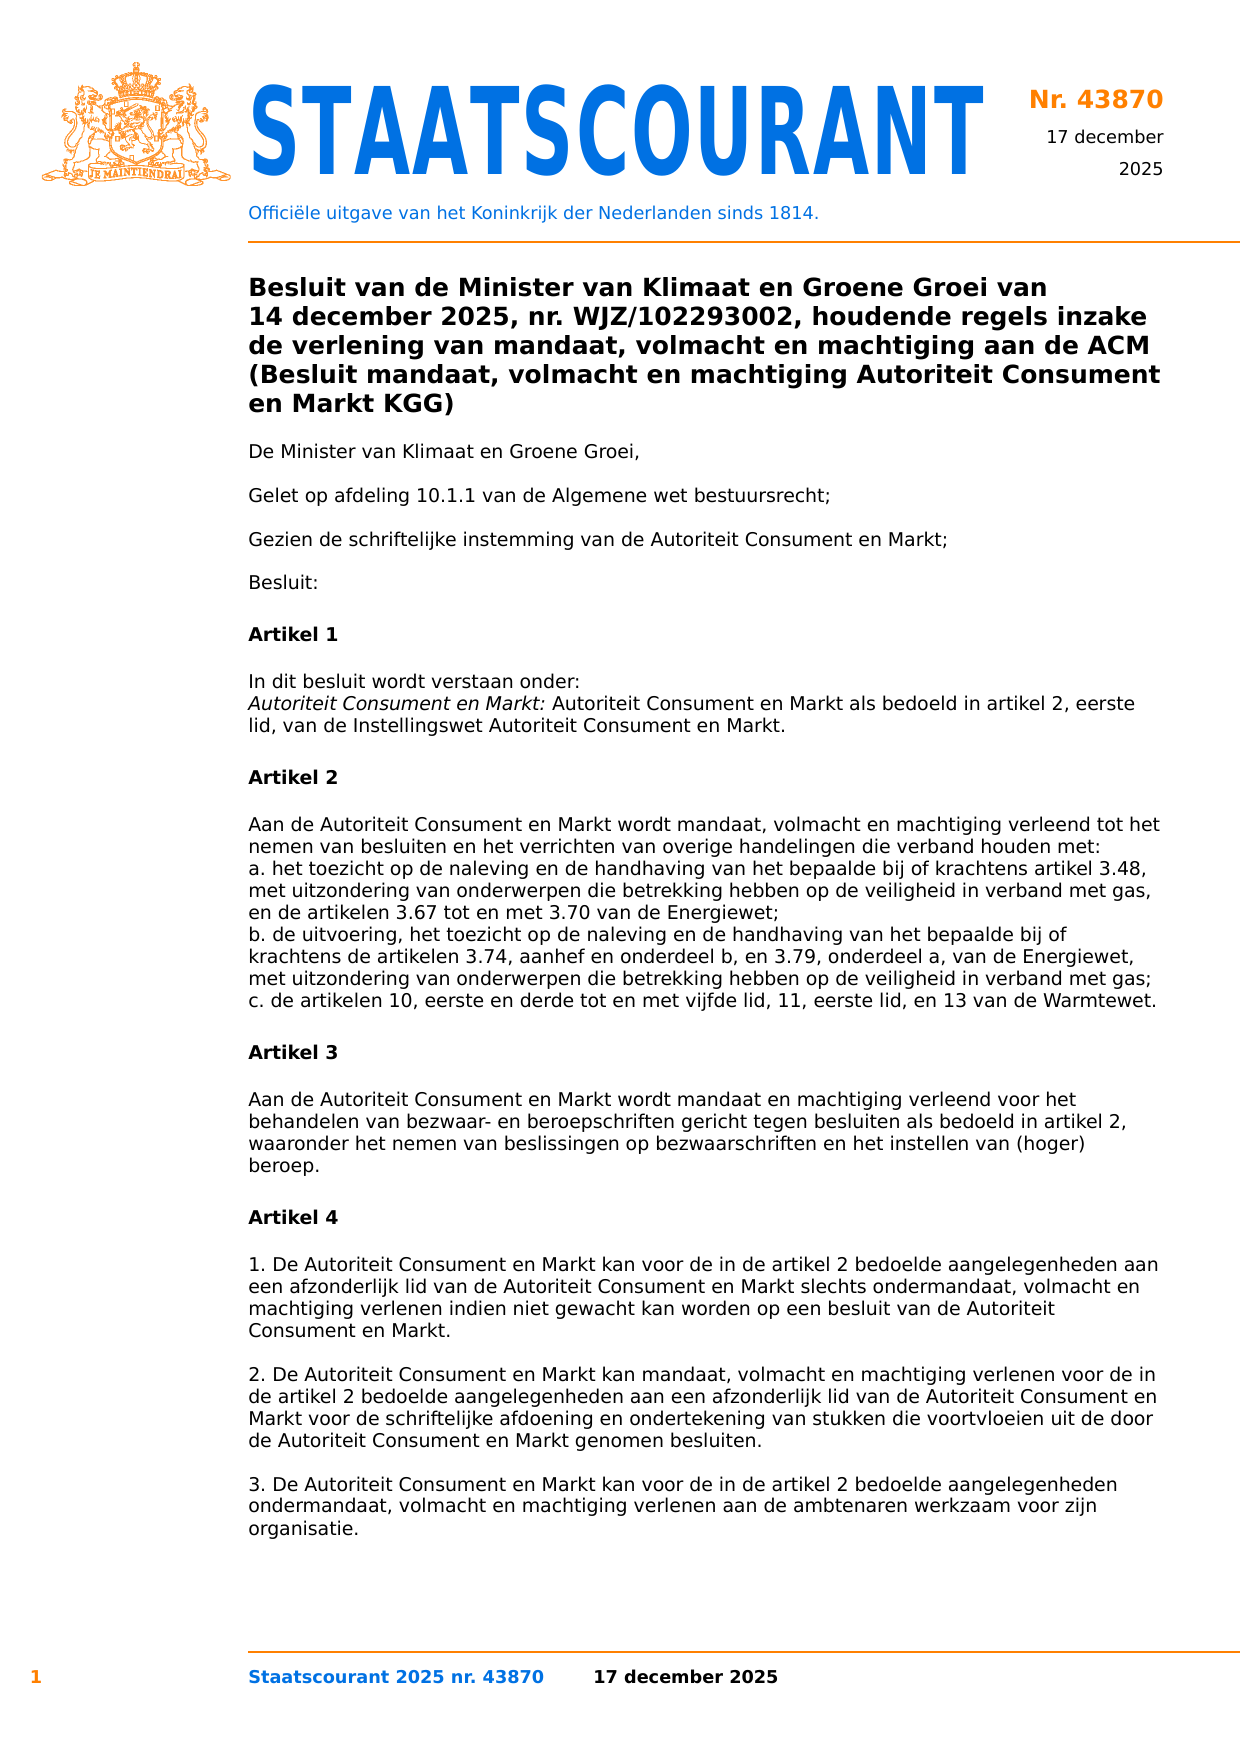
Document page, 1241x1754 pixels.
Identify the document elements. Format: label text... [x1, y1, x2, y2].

text Gezien de schriftelijke instemming van de Autoriteit Consument en Markt; [248, 528, 1163, 550]
table_header STAATSCOURANT [248, 62, 998, 203]
subtitle Artikel 1 [248, 624, 1163, 646]
text a. het toezicht op de naleving en de handhaving van het bepaalde bij of krachtens artikel 3.48, met uitzondering van onderwerpen die betrekking hebben op de veiligheid in verband met gas, en de artikelen 3.67 tot en met 3.70 van de Energiewet; [248, 858, 1163, 924]
text b. de uitvoering, het toezicht op de naleving en de handhaving van het bepaalde bij of krachtens de artikelen 3.74, aanhef en onderdeel b, en 3.79, onderdeel a, van de Energiewet, met uitzondering van onderwerpen die betrekking hebben op de veiligheid in verband met gas; [248, 924, 1163, 990]
table_header [25, 62, 248, 241]
text Aan de Autoriteit Consument en Markt wordt mandaat, volmacht en machtiging verleend tot het nemen van besluiten en het verrichten van overige handelingen die verband houden met: [248, 814, 1163, 858]
text 1. De Autoriteit Consument en Markt kan voor de in de artikel 2 bedoelde aangelegenheden aan een afzonderlijk lid van de Autoriteit Consument en Markt slechts ondermandaat, volmacht en machtiging verlenen indien niet gewacht kan worden op een besluit van de Autoriteit Consument en Markt. [248, 1254, 1163, 1342]
subtitle Artikel 3 [248, 1042, 1163, 1064]
subtitle Besluit van de Minister van Klimaat en Groene Groei van 14 december 2025, nr. WJZ/102293002, houdende regels inzake de verlening van mandaat, volmacht en machtiging aan de ACM (Besluit mandaat, volmacht en machtiging Autoriteit Consument en Markt KGG) [248, 273, 1163, 419]
table_cell 17 december [998, 121, 1240, 153]
table_cell 2025 [998, 153, 1240, 203]
table_header Nr. 43870 [998, 62, 1240, 121]
text Besluit: [248, 572, 1163, 594]
text 3. De Autoriteit Consument en Markt kan voor de in de artikel 2 bedoelde aangelegenheden ondermandaat, volmacht en machtiging verlenen aan de ambtenaren werkzaam voor zijn organisatie. [248, 1473, 1163, 1539]
subtitle Artikel 4 [248, 1207, 1163, 1229]
subtitle Artikel 2 [248, 767, 1163, 789]
text Aan de Autoriteit Consument en Markt wordt mandaat en machtiging verleend voor het behandelen van bezwaar- en beroepschriften gericht tegen besluiten als bedoeld in artikel 2, waaronder het nemen van beslissingen op bezwaarschriften en het instellen van (hoger) beroep. [248, 1089, 1163, 1177]
text In dit besluit wordt verstaan onder: [248, 671, 1163, 693]
text De Minister van Klimaat en Groene Groei, [248, 441, 1163, 463]
text Gelet op afdeling 10.1.1 van de Algemene wet bestuursrecht; [248, 484, 1163, 507]
text Autoriteit Consument en Markt: Autoriteit Consument en Markt als bedoeld in artikel 2, eerste lid, van de Instellingswet Autoriteit Consument en Markt. [248, 693, 1163, 737]
text c. de artikelen 10, eerste en derde tot en met vijfde lid, 11, eerste lid, en 13 van de Warmtewet. [248, 990, 1163, 1012]
table_cell Officiële uitgave van het Koninkrijk der Nederlanden sinds 1814. [248, 203, 1240, 241]
text 2. De Autoriteit Consument en Markt kan mandaat, volmacht en machtiging verlenen voor de in de artikel 2 bedoelde aangelegenheden aan een afzonderlijk lid van de Autoriteit Consument en Markt voor de schriftelijke afdoening en ondertekening van stukken die voortvloeien uit de door de Autoriteit Consument en Markt genomen besluiten. [248, 1364, 1163, 1452]
picture [41, 62, 231, 186]
